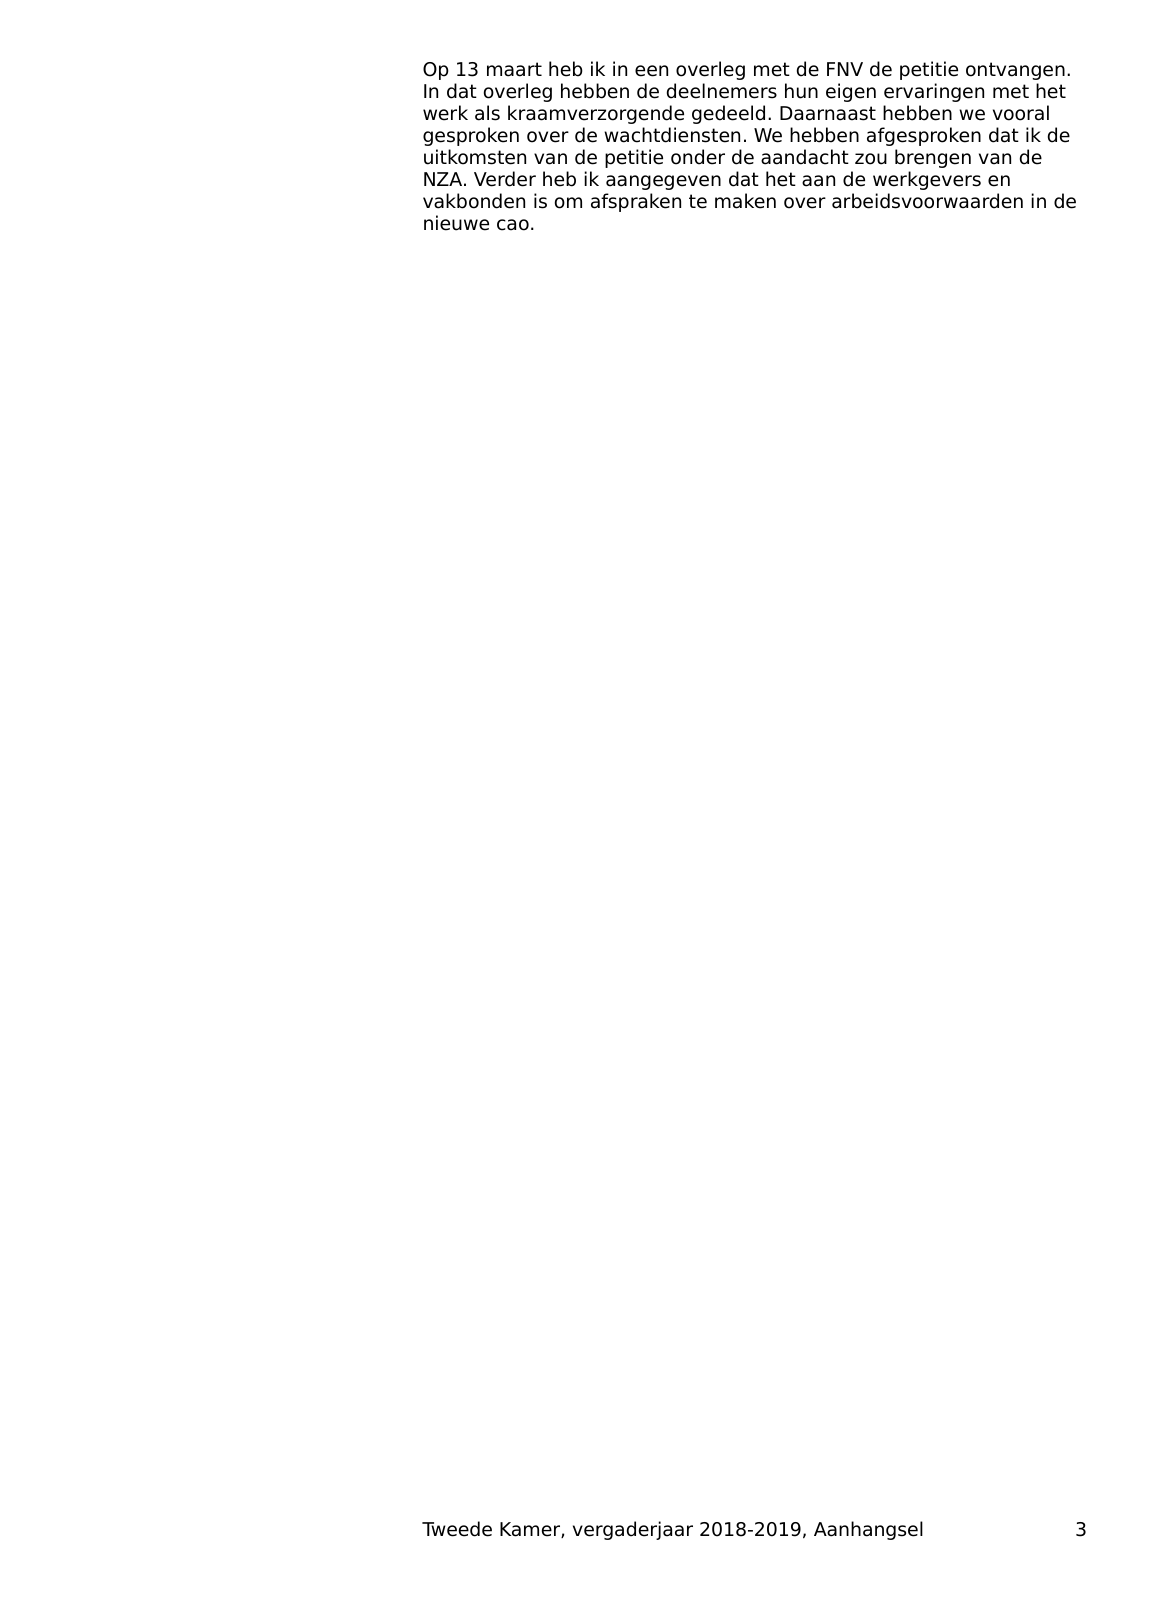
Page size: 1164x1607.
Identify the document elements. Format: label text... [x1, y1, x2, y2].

text Op 13 maart heb ik in een overleg met de FNV de petitie ontvangen. In dat overleg hebben de deelnemers hun eigen ervaringen met het werk als kraamverzorgende gedeeld. Daarnaast hebben we vooral gesproken over de wachtdiensten. We hebben afgesproken dat ik de uitkomsten van de petitie onder de aandacht zou brengen van de NZA. Verder heb ik aangegeven dat het aan de werkgevers en vakbonden is om afspraken te maken over arbeidsvoorwaarden in de nieuwe cao. [422, 59, 1087, 235]
